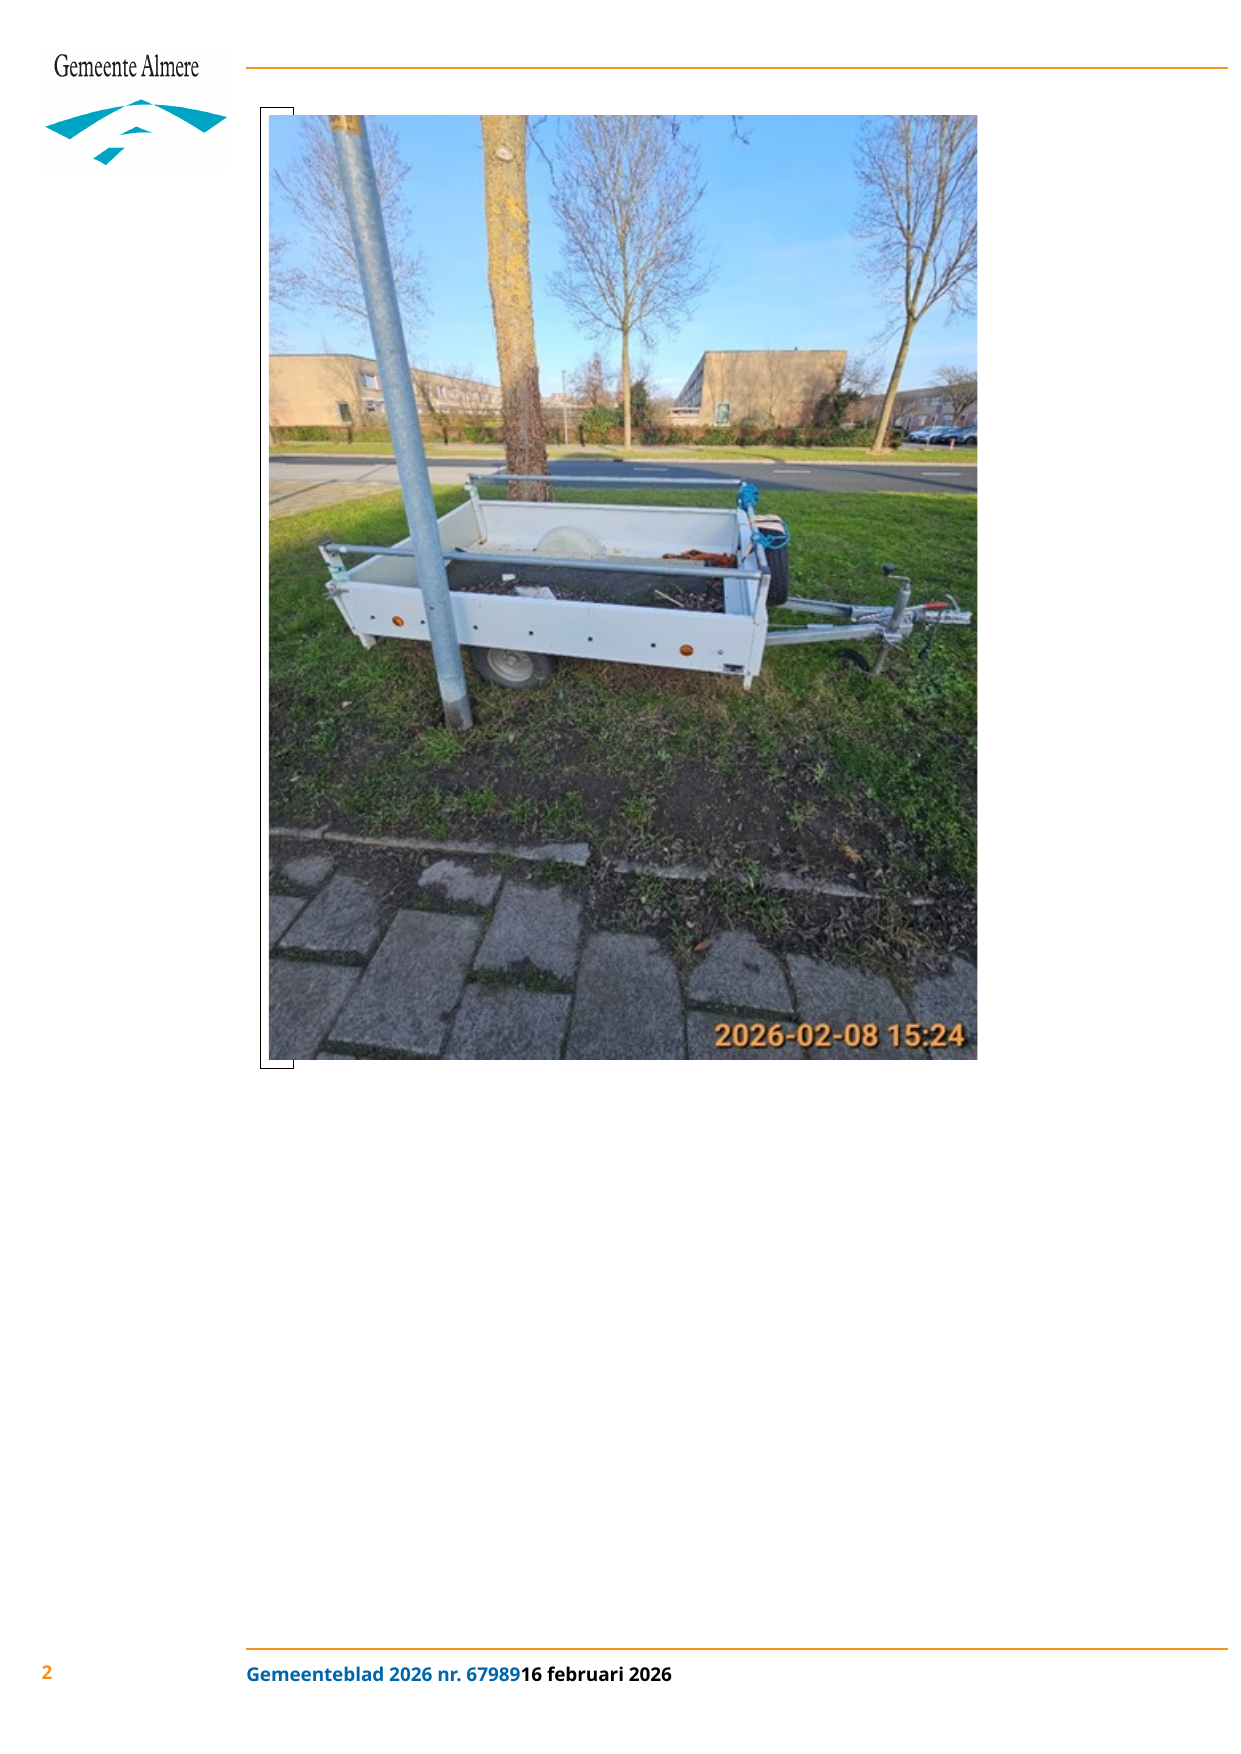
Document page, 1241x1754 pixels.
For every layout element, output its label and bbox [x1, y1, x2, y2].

picture [41, 47, 231, 172]
picture [268, 115, 978, 1060]
